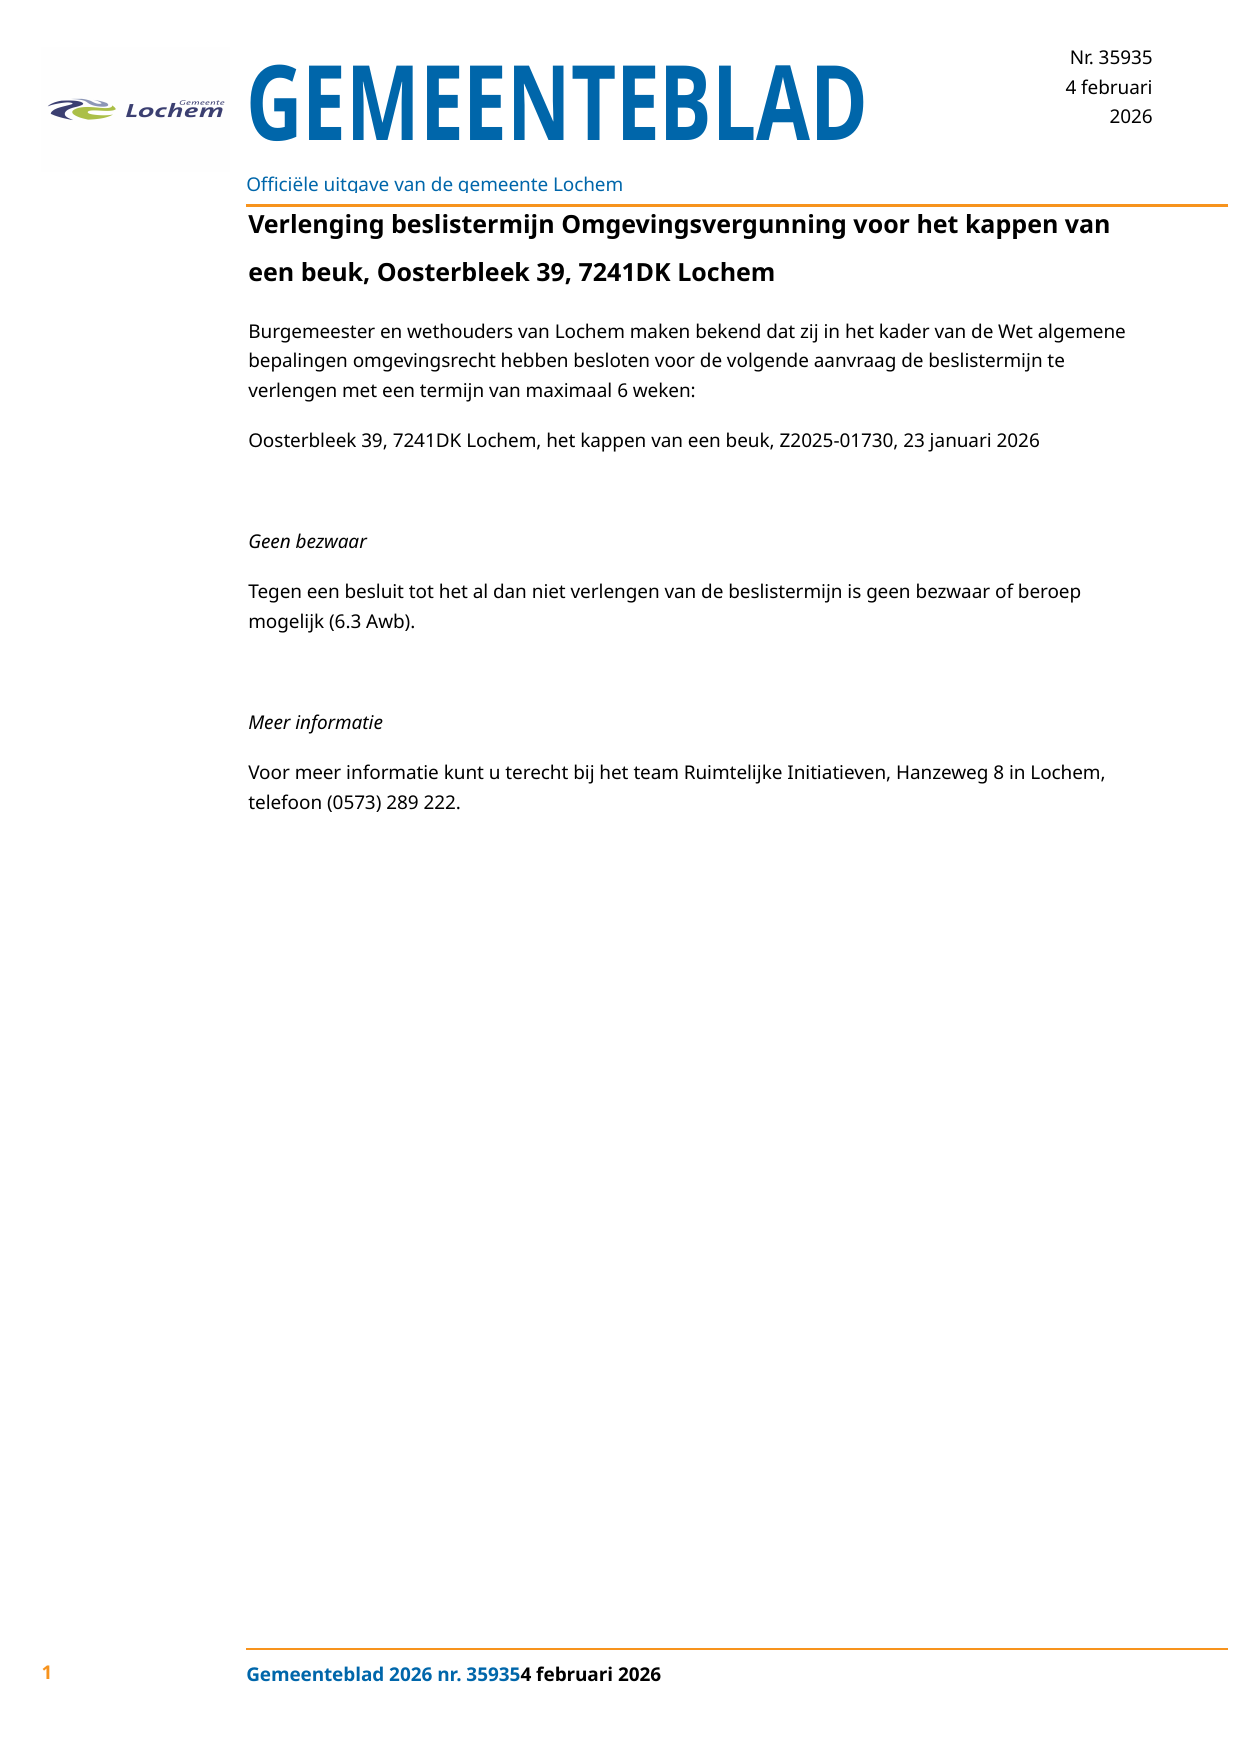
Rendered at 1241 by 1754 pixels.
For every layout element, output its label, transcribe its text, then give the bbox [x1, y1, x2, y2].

text Tegen een besluit tot het al dan niet verlengen van de beslistermijn is geen bezwaar of beroep mogelijk (6.3 Awb). [248, 579, 1152, 634]
text Voor meer informatie kunt u terecht bij het team Ruimtelijke Initiatieven, Hanzeweg 8 in Lochem, telefoon (0573) 289 222. [248, 759, 1152, 815]
text Verlenging beslistermijn Omgevingsvergunning voor het kappen van een beuk, Oosterbleek 39, 7241DK Lochem [248, 207, 1152, 288]
text Oosterbleek 39, 7241DK Lochem, het kappen van een beuk, Z2025-01730, 23 januari 2026 [248, 427, 1152, 453]
picture [41, 47, 231, 172]
text Burgemeester en wethouders van Lochem maken bekend dat zij in het kader van de Wet algemene bepalingen omgevingsrecht hebben besloten voor de volgende aanvraag de beslistermijn te verlengen met een termijn van maximaal 6 weken: [248, 318, 1152, 403]
text Meer informatie [248, 709, 1152, 735]
text Geen bezwaar [248, 528, 1152, 554]
